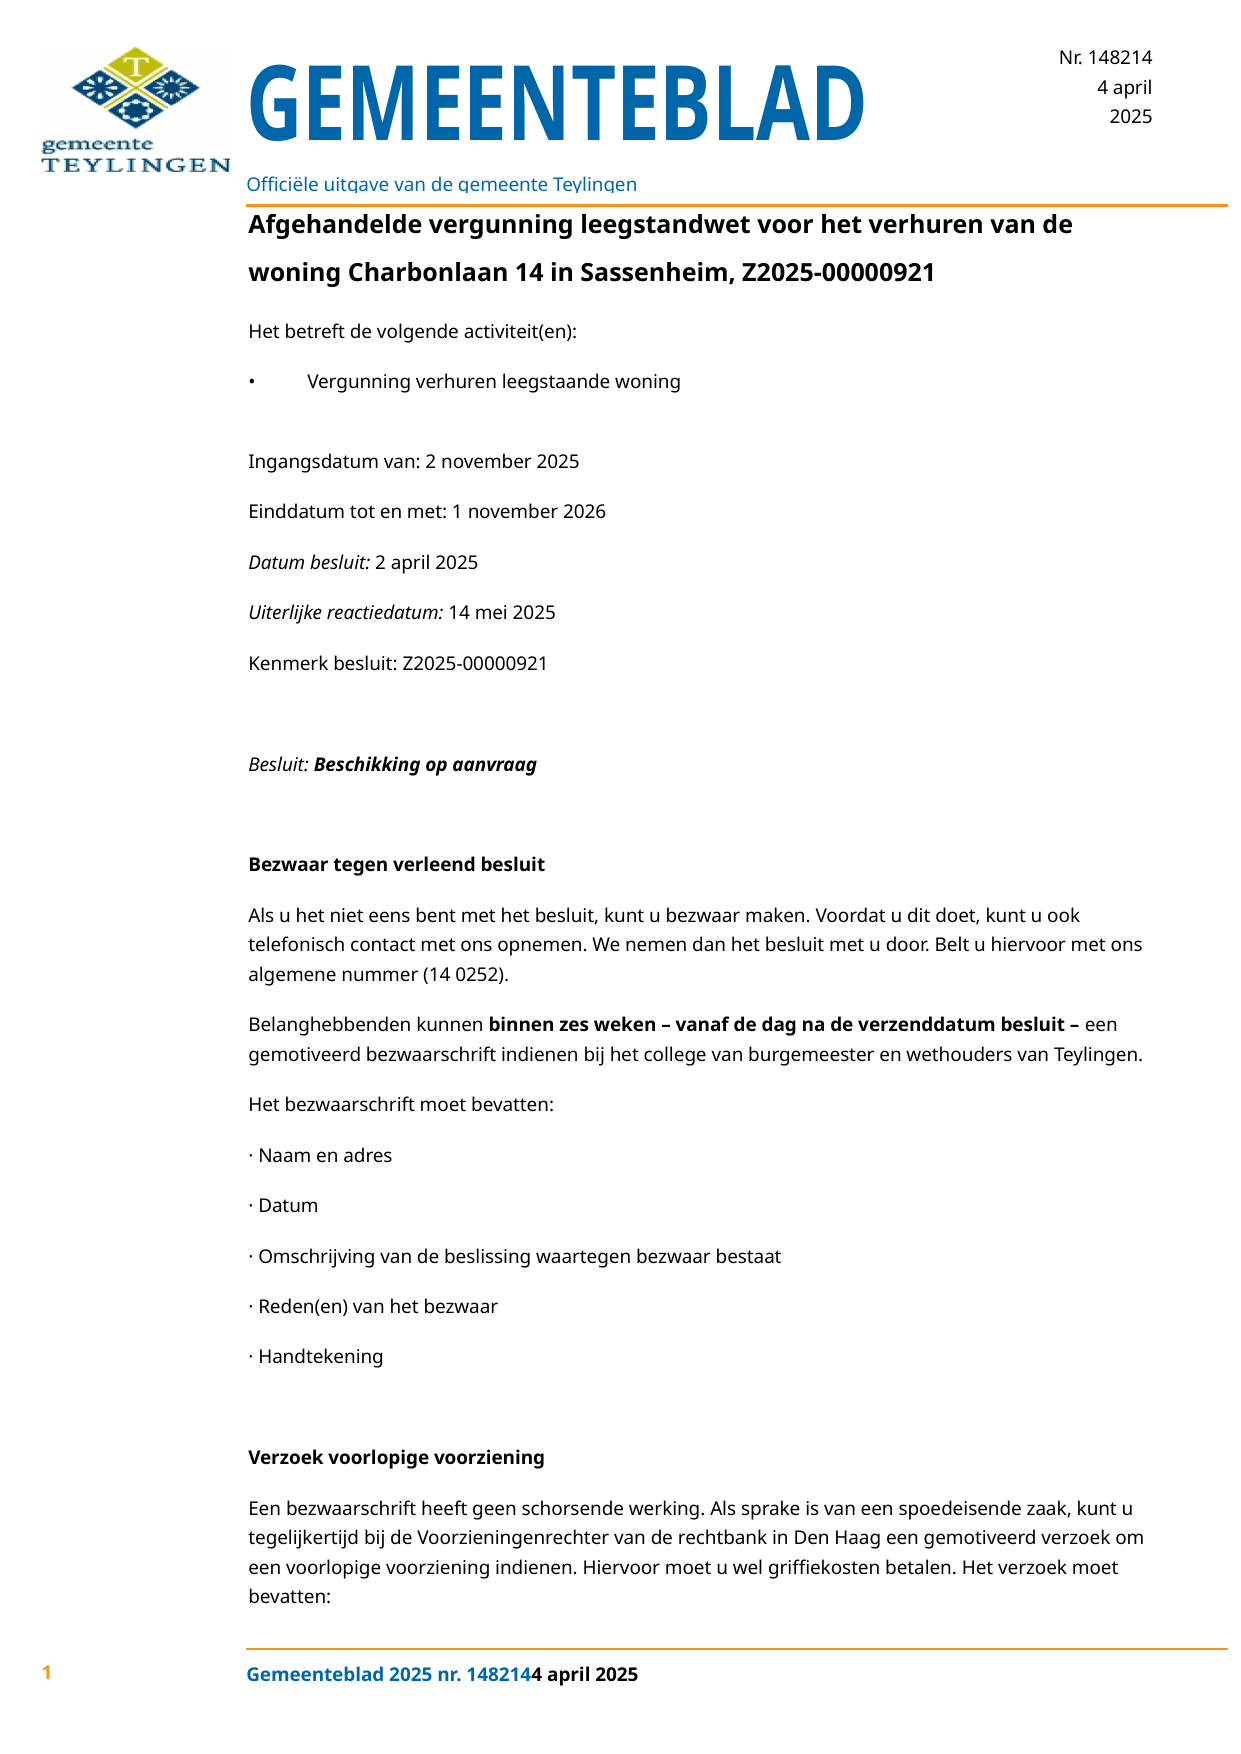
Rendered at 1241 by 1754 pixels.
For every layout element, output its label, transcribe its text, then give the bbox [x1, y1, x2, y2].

list Vergunning verhuren leegstaande woning [248, 368, 1152, 394]
picture [41, 47, 231, 172]
text · Handtekening [248, 1344, 1152, 1369]
text · Datum [248, 1192, 1152, 1218]
text Uiterlijke reactiedatum: 14 mei 2025 [248, 599, 1152, 625]
text Afgehandelde vergunning leegstandwet voor het verhuren van de woning Charbonlaan 14 in Sassenheim, Z2025-00000921 [248, 207, 1152, 288]
text Besluit: Beschikking op aanvraag [248, 751, 1152, 777]
text · Omschrijving van de beslissing waartegen bezwaar bestaat [248, 1243, 1152, 1269]
text · Reden(en) van het bezwaar [248, 1293, 1152, 1319]
text Datum besluit: 2 april 2025 [248, 549, 1152, 575]
text Ingangsdatum van: 2 november 2025 [248, 448, 1152, 474]
text Het betreft de volgende activiteit(en): [248, 318, 1152, 344]
text Verzoek voorlopige voorziening [248, 1444, 1152, 1470]
text Einddatum tot en met: 1 november 2026 [248, 499, 1152, 524]
text Kenmerk besluit: Z2025-00000921 [248, 650, 1152, 676]
text · Naam en adres [248, 1142, 1152, 1168]
text Belanghebbenden kunnen binnen zes weken – vanaf de dag na de verzenddatum besluit – een gemotiveerd bezwaarschrift indienen bij het college van burgemeester en wethouders van Teylingen. [248, 1012, 1152, 1067]
text Als u het niet eens bent met het besluit, kunt u bezwaar maken. Voordat u dit doet, kunt u ook telefonisch contact met ons opnemen. We nemen dan het besluit met u door. Belt u hiervoor met ons algemene nummer (14 0252). [248, 902, 1152, 987]
text Bezwaar tegen verleend besluit [248, 852, 1152, 877]
text Een bezwaarschrift heeft geen schorsende werking. Als sprake is van een spoedeisende zaak, kunt u tegelijkertijd bij de Voorzieningenrechter van de rechtbank in Den Haag een gemotiveerd verzoek om een voorlopige voorziening indienen. Hiervoor moet u wel griffiekosten betalen. Het verzoek moet bevatten: [248, 1495, 1152, 1609]
text Het bezwaarschrift moet bevatten: [248, 1092, 1152, 1117]
